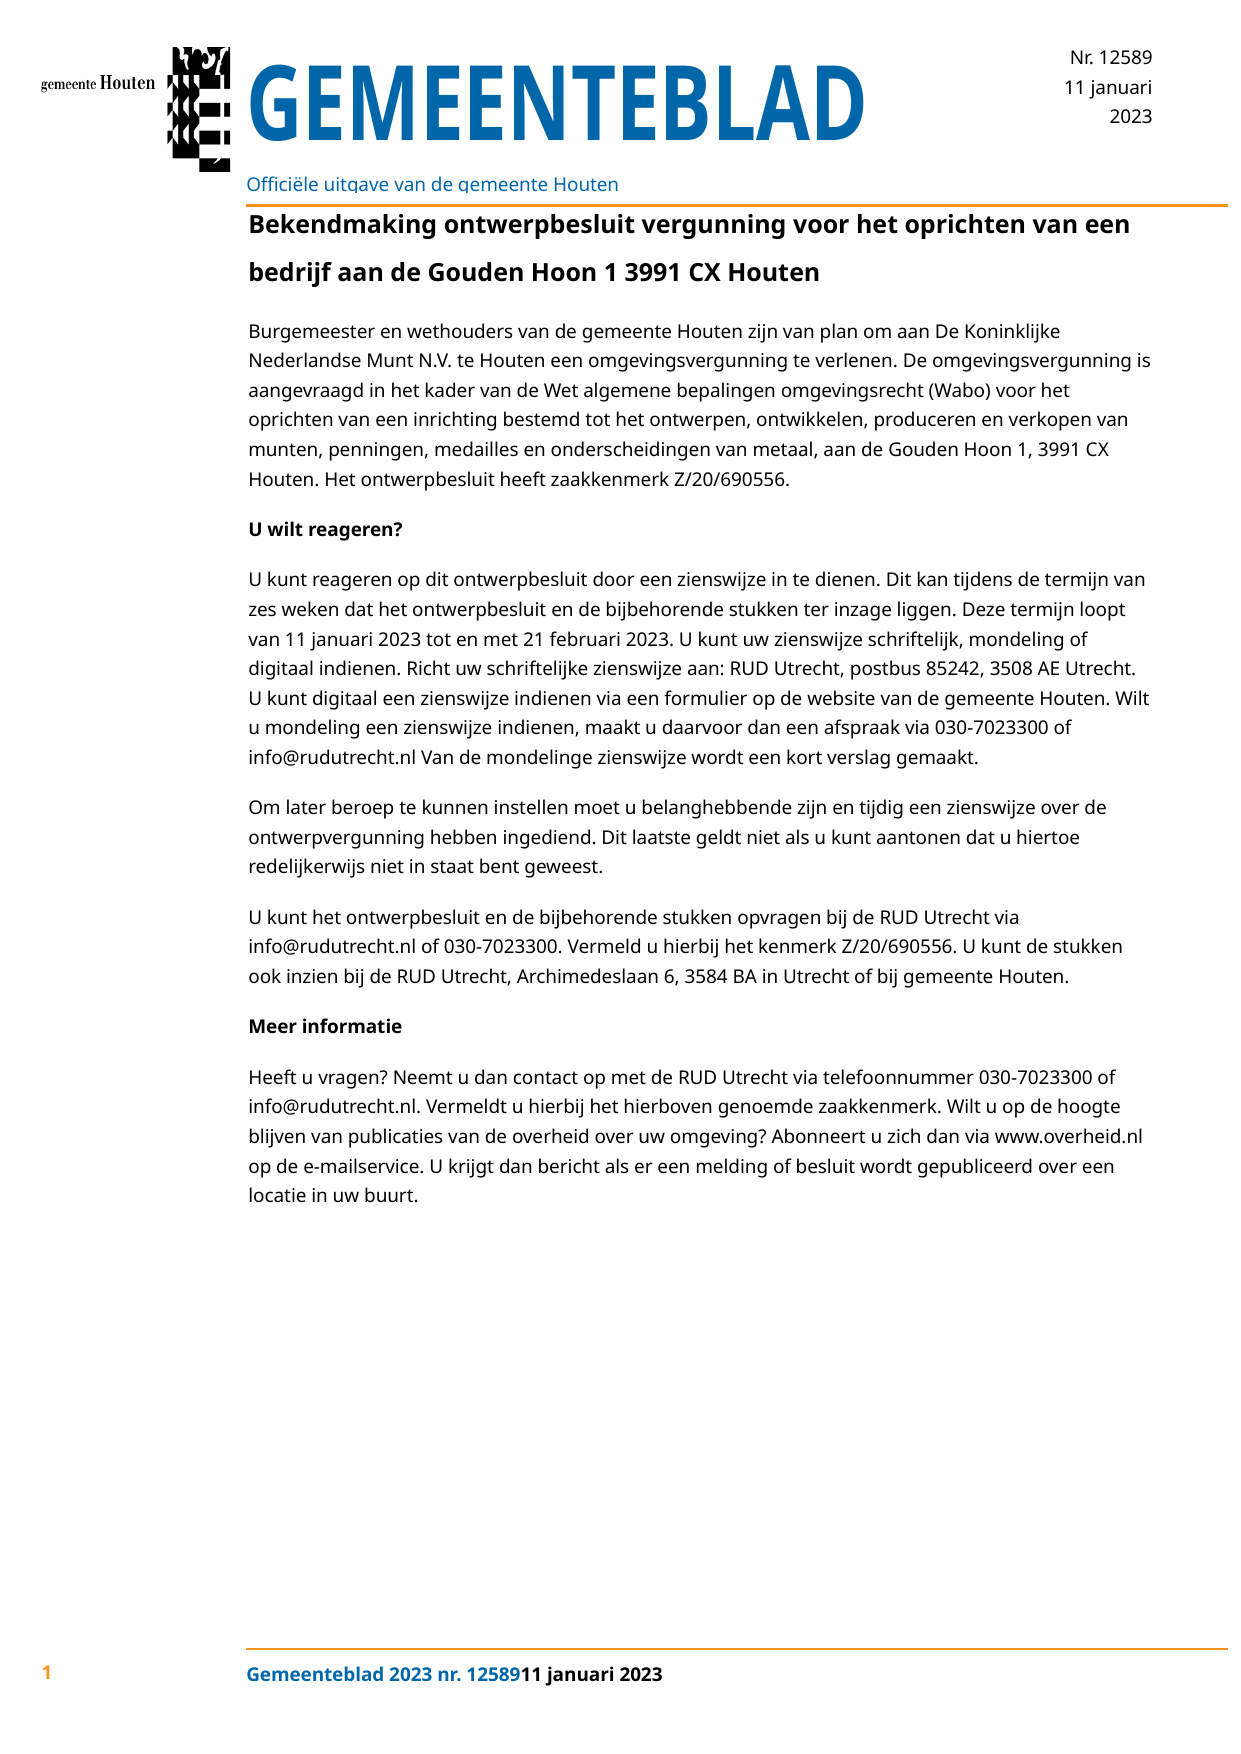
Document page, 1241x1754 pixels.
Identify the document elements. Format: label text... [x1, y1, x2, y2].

text Burgemeester en wethouders van de gemeente Houten zijn van plan om aan De Koninklijke Nederlandse Munt N.V. te Houten een omgevingsvergunning te verlenen. De omgevingsvergunning is aangevraagd in het kader van de Wet algemene bepalingen omgevingsrecht (Wabo) voor het oprichten van een inrichting bestemd tot het ontwerpen, ontwikkelen, produceren en verkopen van munten, penningen, medailles en onderscheidingen van metaal, aan de Gouden Hoon 1, 3991 CX Houten. Het ontwerpbesluit heeft zaakkenmerk Z/20/690556. [248, 318, 1152, 492]
text U wilt reageren? [248, 516, 1152, 542]
text Om later beroep te kunnen instellen moet u belanghebbende zijn en tijdig een zienswijze over de ontwerpvergunning hebben ingediend. Dit laatste geldt niet als u kunt aantonen dat u hiertoe redelijkerwijs niet in staat bent geweest. [248, 794, 1152, 879]
text Bekendmaking ontwerpbesluit vergunning voor het oprichten van een bedrijf aan de Gouden Hoon 1 3991 CX Houten [248, 207, 1152, 288]
picture [41, 47, 231, 172]
text U kunt reageren op dit ontwerpbesluit door een zienswijze in te dienen. Dit kan tijdens de termijn van zes weken dat het ontwerpbesluit en de bijbehorende stukken ter inzage liggen. Deze termijn loopt van 11 januari 2023 tot en met 21 februari 2023. U kunt uw zienswijze schriftelijk, mondeling of digitaal indienen. Richt uw schriftelijke zienswijze aan: RUD Utrecht, postbus 85242, 3508 AE Utrecht. U kunt digitaal een zienswijze indienen via een formulier op de website van de gemeente Houten. Wilt u mondeling een zienswijze indienen, maakt u daarvoor dan een afspraak via 030-7023300 of info@rudutrecht.nl Van de mondelinge zienswijze wordt een kort verslag gemaakt. [248, 567, 1152, 770]
text Meer informatie [248, 1014, 1152, 1039]
text Heeft u vragen? Neemt u dan contact op met de RUD Utrecht via telefoonnummer 030-7023300 of info@rudutrecht.nl. Vermeldt u hierbij het hierboven genoemde zaakkenmerk. Wilt u op de hoogte blijven van publicaties van de overheid over uw omgeving? Abonneert u zich dan via www.overheid.nl op de e-mailservice. U krijgt dan bericht als er een melding of besluit wordt gepubliceerd over een locatie in uw buurt. [248, 1064, 1152, 1208]
text U kunt het ontwerpbesluit en de bijbehorende stukken opvragen bij de RUD Utrecht via info@rudutrecht.nl of 030-7023300. Vermeld u hierbij het kenmerk Z/20/690556. U kunt de stukken ook inzien bij de RUD Utrecht, Archimedeslaan 6, 3584 BA in Utrecht of bij gemeente Houten. [248, 904, 1152, 989]
